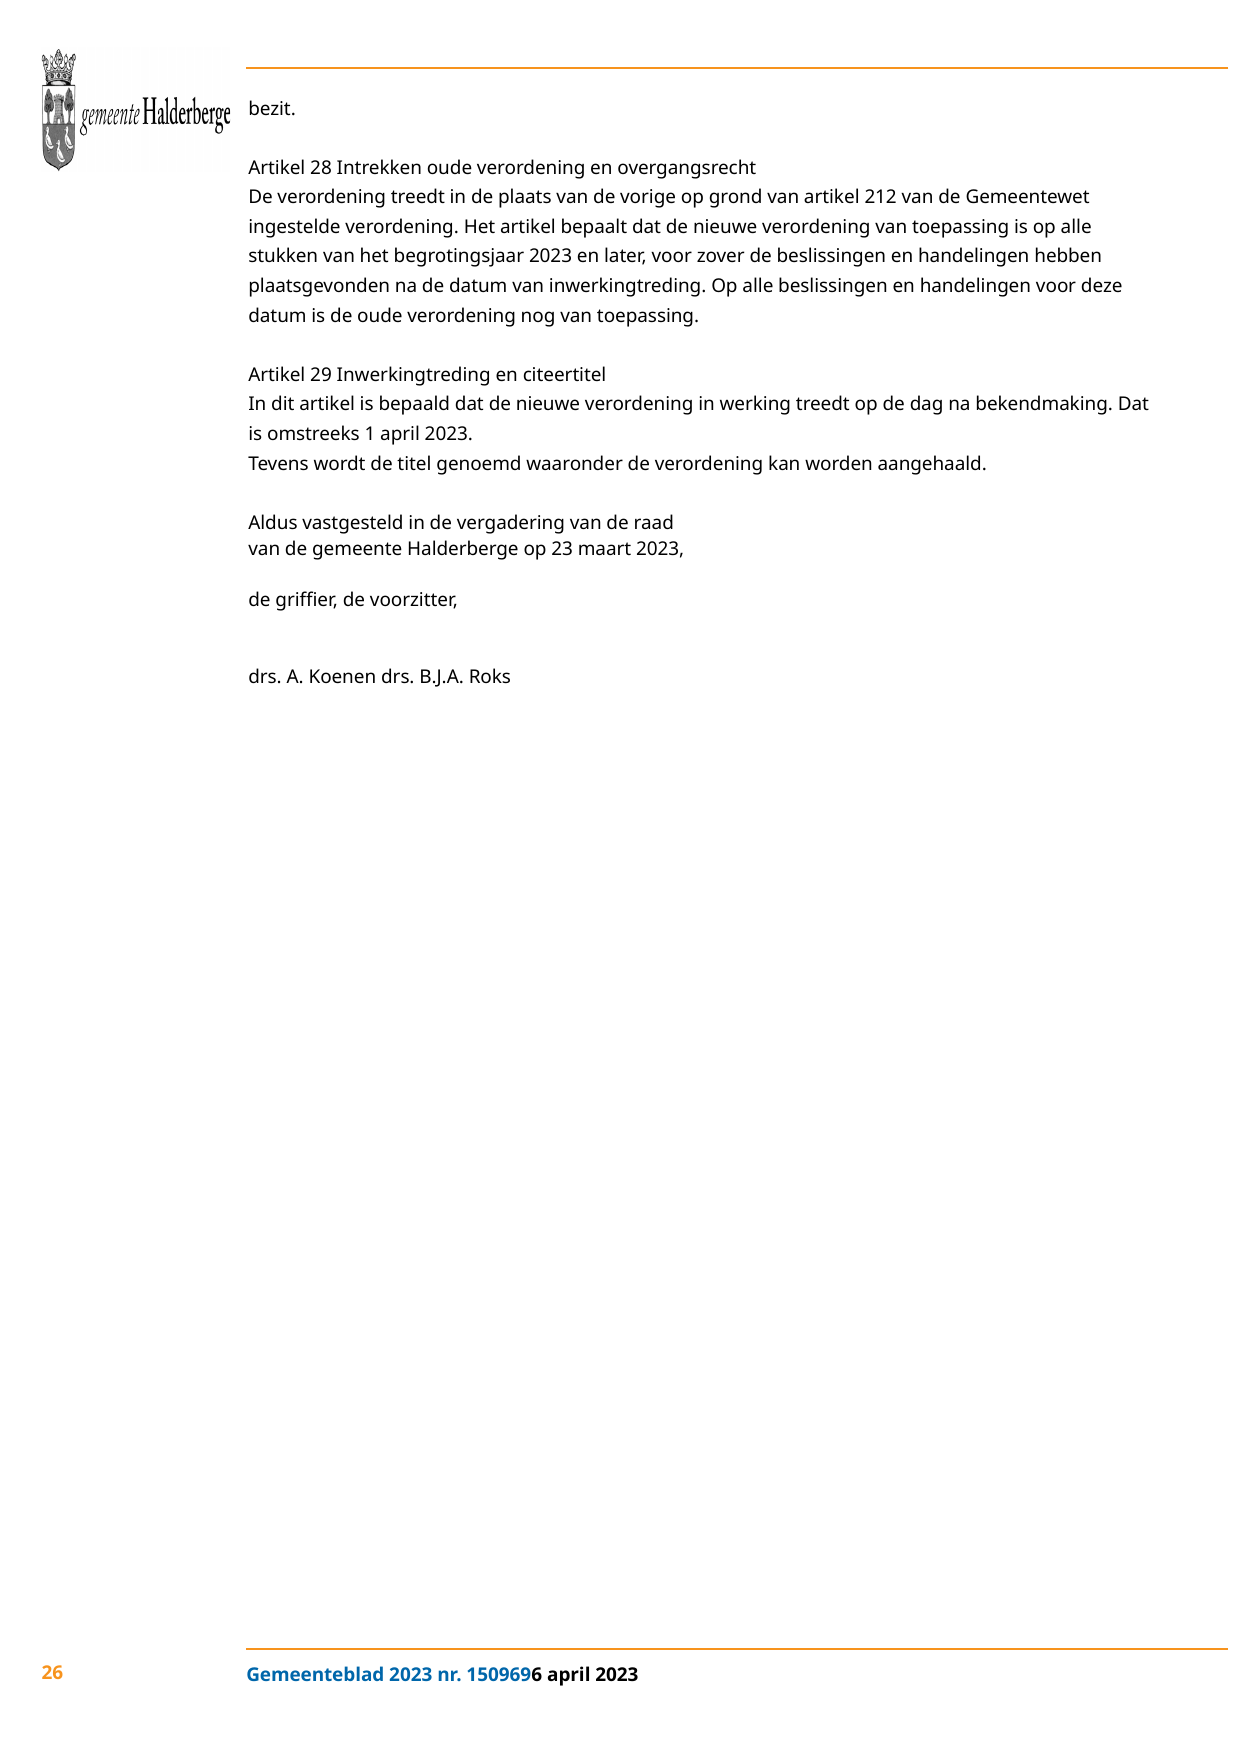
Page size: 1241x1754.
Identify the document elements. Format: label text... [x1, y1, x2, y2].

picture [41, 47, 231, 172]
text Artikel 29 Inwerkingtreding en citeertitel [248, 361, 1152, 387]
text drs. A. Koenen drs. B.J.A. Roks [248, 663, 1152, 689]
text de griffier, de voorzitter, [248, 586, 1152, 612]
text van de gemeente Halderberge op 23 maart 2023, [248, 535, 1152, 560]
text Aldus vastgesteld in de vergadering van de raad [248, 509, 1152, 535]
text Artikel 28 Intrekken oude verordening en overgangsrecht [248, 154, 1152, 180]
text Tevens wordt de titel genoemd waaronder de verordening kan worden aangehaald. [248, 450, 1152, 476]
text In dit artikel is bepaald dat de nieuwe verordening in werking treedt op de dag na bekendmaking. Dat is omstreeks 1 april 2023. [248, 391, 1152, 446]
text bezit. [248, 95, 1152, 121]
text De verordening treedt in de plaats van de vorige op grond van artikel 212 van de Gemeentewet ingestelde verordening. Het artikel bepaalt dat de nieuwe verordening van toepassing is op alle stukken van het begrotingsjaar 2023 en later, voor zover de beslissingen en handelingen hebben plaatsgevonden na de datum van inwerkingtreding. Op alle beslissingen en handelingen voor deze datum is de oude verordening nog van toepassing. [248, 183, 1152, 328]
